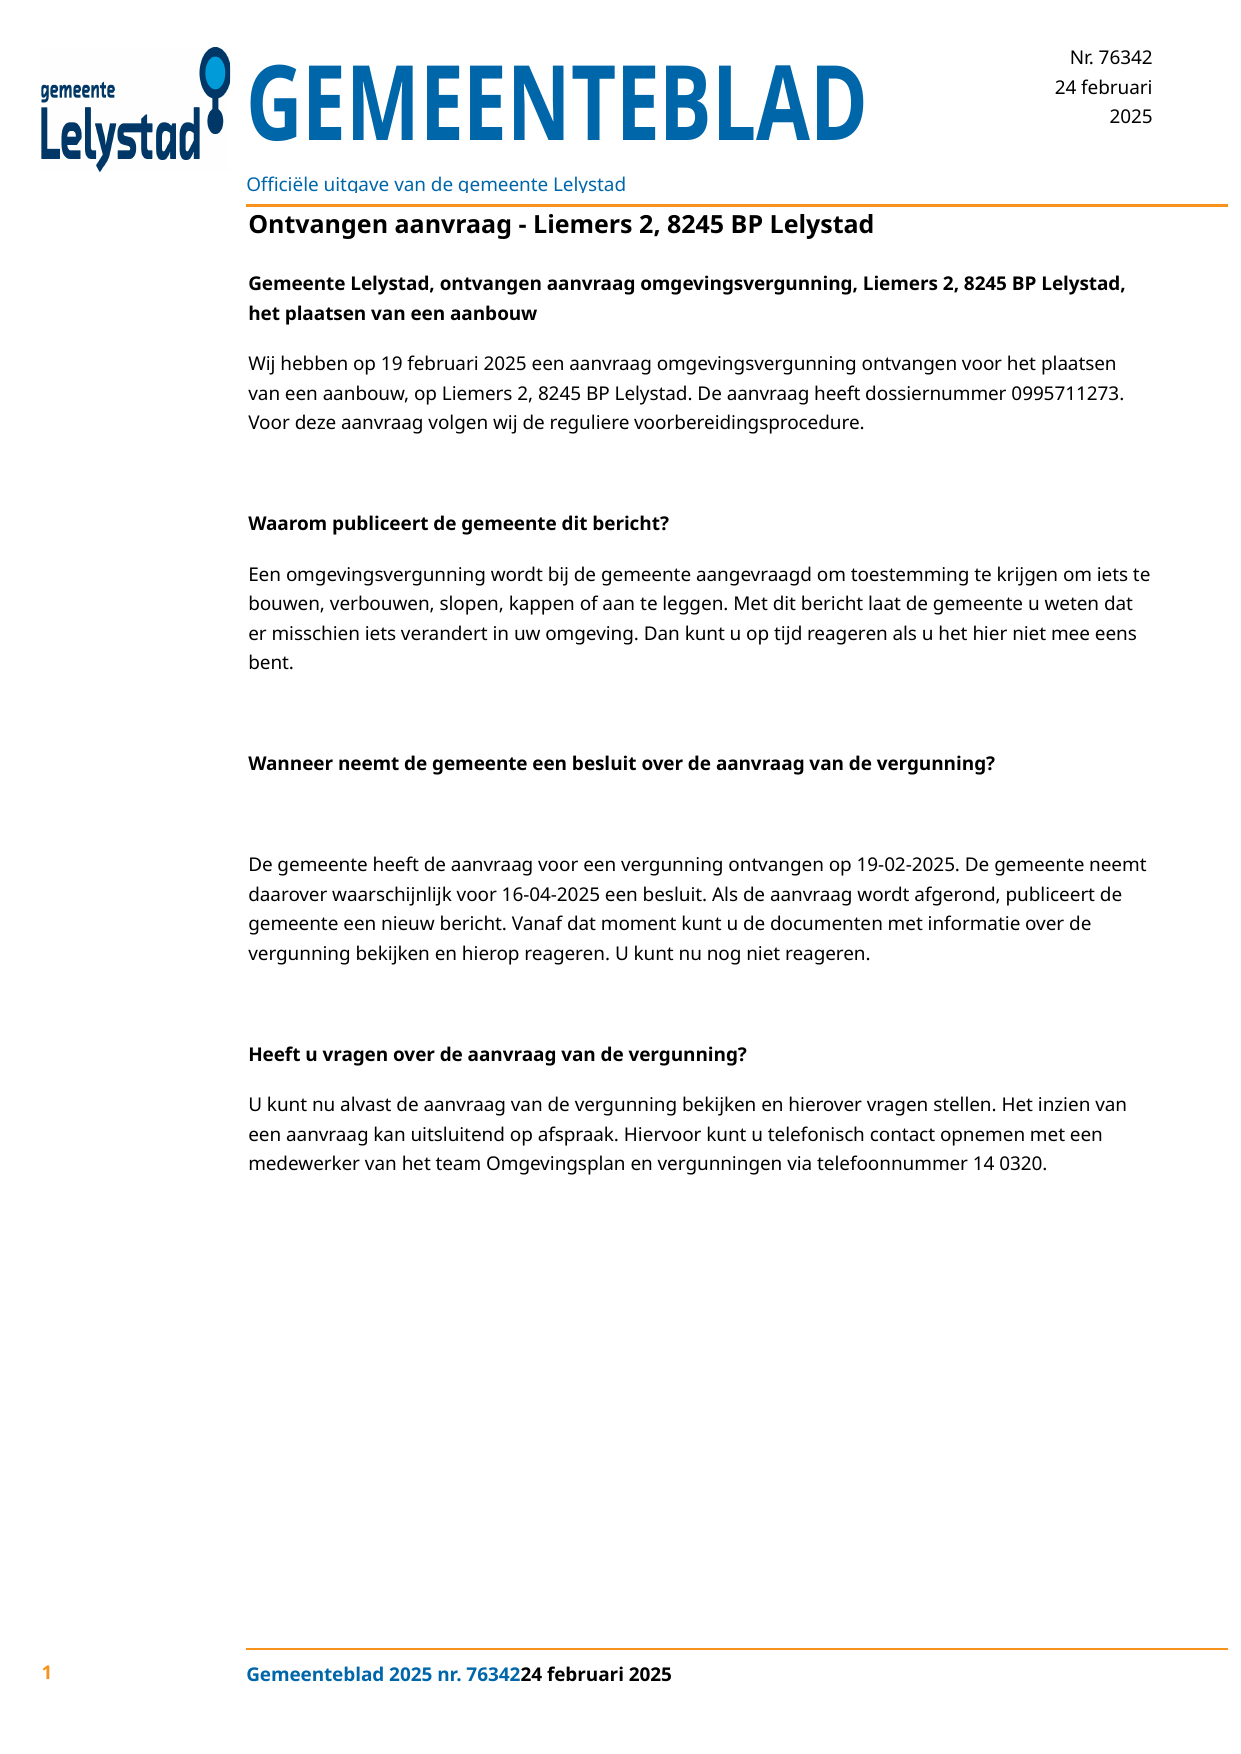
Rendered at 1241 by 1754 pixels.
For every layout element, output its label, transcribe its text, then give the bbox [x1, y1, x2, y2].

text Ontvangen aanvraag - Liemers 2, 8245 BP Lelystad [248, 207, 1152, 241]
text Wij hebben op 19 februari 2025 een aanvraag omgevingsvergunning ontvangen voor het plaatsen van een aanbouw, op Liemers 2, 8245 BP Lelystad. De aanvraag heeft dossiernummer 0995711273. Voor deze aanvraag volgen wij de reguliere voorbereidingsprocedure. [248, 350, 1152, 435]
text Gemeente Lelystad, ontvangen aanvraag omgevingsvergunning, Liemers 2, 8245 BP Lelystad, het plaatsen van een aanbouw [248, 270, 1152, 326]
text U kunt nu alvast de aanvraag van de vergunning bekijken en hierover vragen stellen. Het inzien van een aanvraag kan uitsluitend op afspraak. Hiervoor kunt u telefonisch contact opnemen met een medewerker van het team Omgevingsplan en vergunningen via telefoonnummer 14 0320. [248, 1091, 1152, 1176]
picture [41, 47, 231, 172]
text Waarom publiceert de gemeente dit bericht? [248, 510, 1152, 536]
text De gemeente heeft de aanvraag voor een vergunning ontvangen op 19-02-2025. De gemeente neemt daarover waarschijnlijk voor 16-04-2025 een besluit. Als de aanvraag wordt afgerond, publiceert de gemeente een nieuw bericht. Vanaf dat moment kunt u de documenten met informatie over de vergunning bekijken en hierop reageren. U kunt nu nog niet reageren. [248, 851, 1152, 966]
text Een omgevingsvergunning wordt bij de gemeente aangevraagd om toestemming te krijgen om iets te bouwen, verbouwen, slopen, kappen of aan te leggen. Met dit bericht laat de gemeente u weten dat er misschien iets verandert in uw omgeving. Dan kunt u op tijd reageren als u het hier niet mee eens bent. [248, 561, 1152, 675]
text Heeft u vragen over de aanvraag van de vergunning? [248, 1041, 1152, 1066]
text Wanneer neemt de gemeente een besluit over de aanvraag van de vergunning? [248, 750, 1152, 776]
